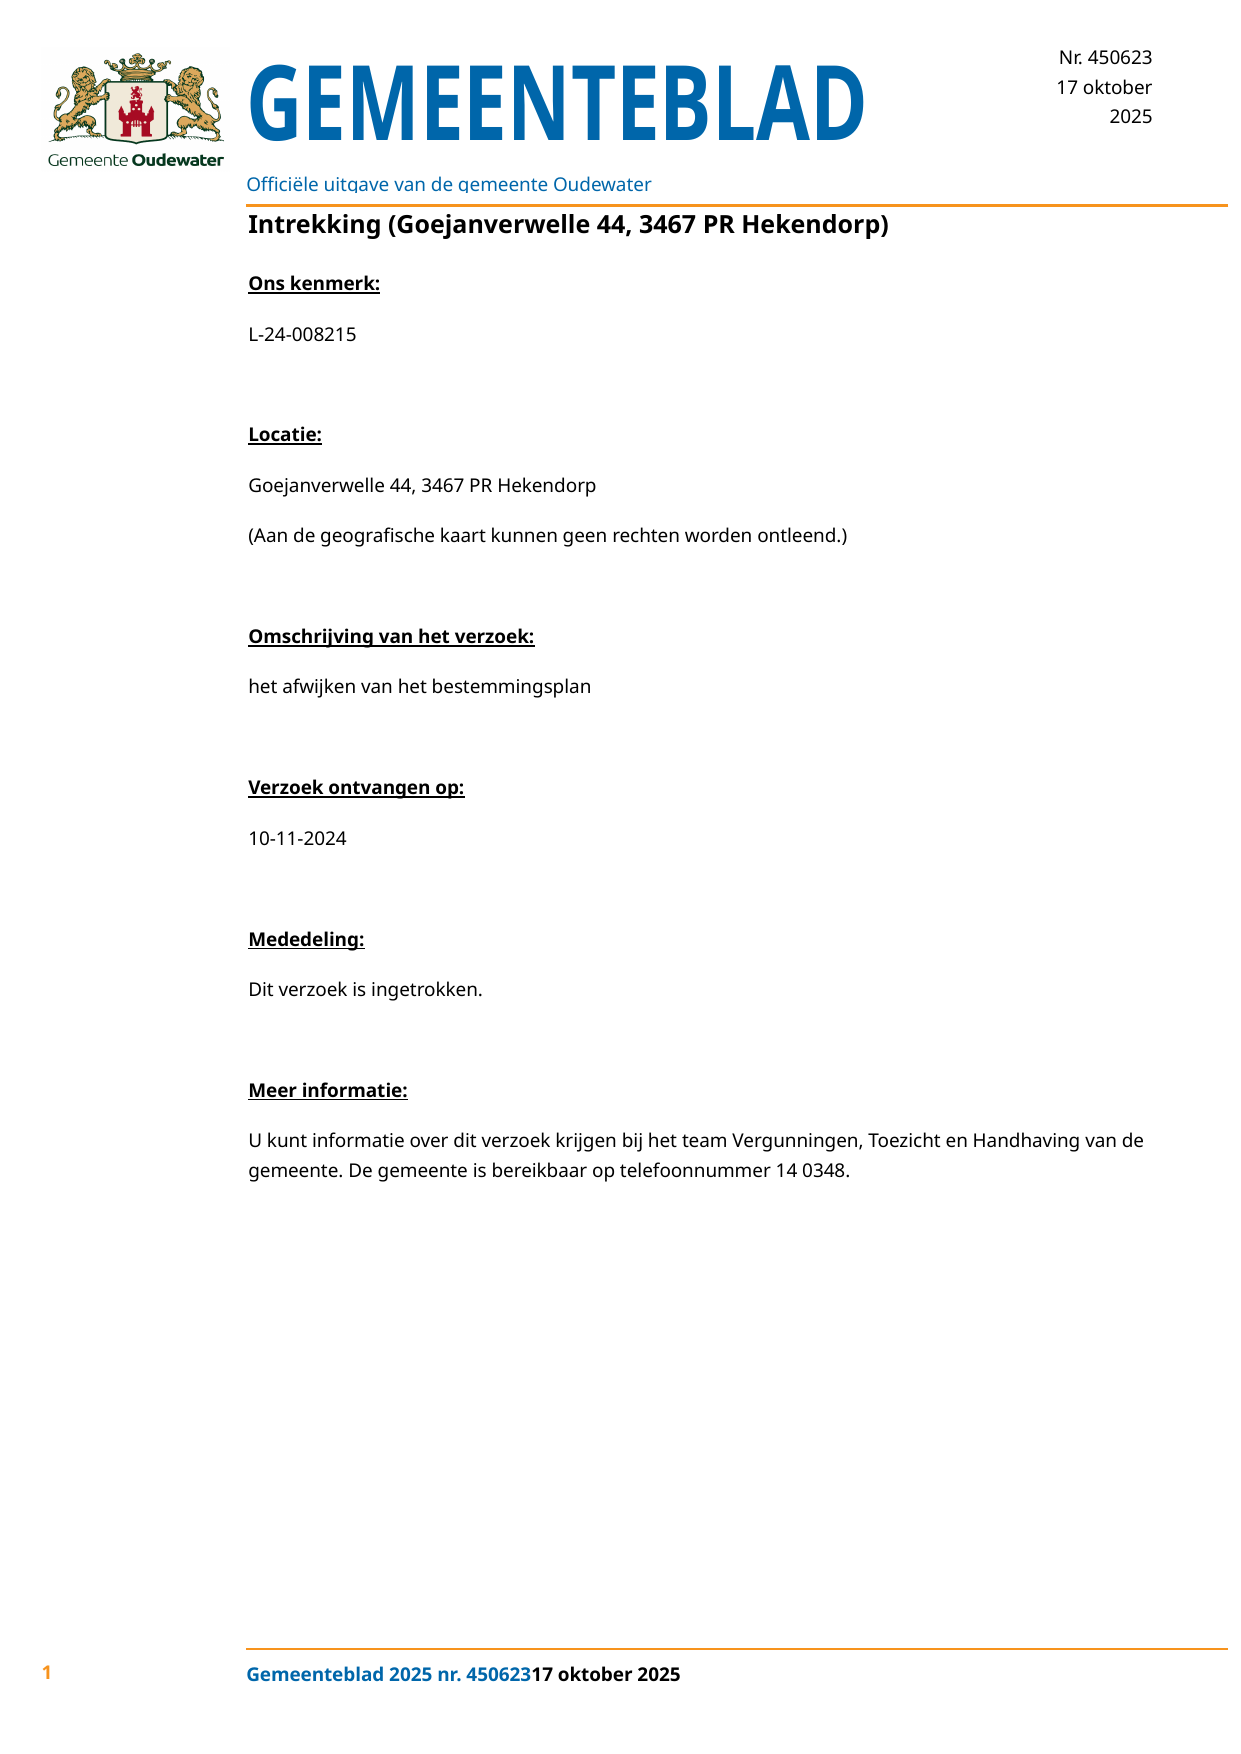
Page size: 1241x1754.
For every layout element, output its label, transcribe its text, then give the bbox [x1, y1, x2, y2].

text Omschrijving van het verzoek: [248, 623, 1152, 649]
text het afwijken van het bestemmingsplan [248, 674, 1152, 699]
text 10-11-2024 [248, 825, 1152, 851]
text Intrekking (Goejanverwelle 44, 3467 PR Hekendorp) [248, 207, 1152, 241]
text Dit verzoek is ingetrokken. [248, 976, 1152, 1002]
text L-24-008215 [248, 321, 1152, 346]
text Goejanverwelle 44, 3467 PR Hekendorp [248, 472, 1152, 498]
picture [41, 47, 231, 172]
text U kunt informatie over dit verzoek krijgen bij het team Vergunningen, Toezicht en Handhaving van de gemeente. De gemeente is bereikbaar op telefoonnummer 14 0348. [248, 1127, 1152, 1183]
text (Aan de geografische kaart kunnen geen rechten worden ontleend.) [248, 522, 1152, 548]
text Ons kenmerk: [248, 270, 1152, 296]
text Mededeling: [248, 926, 1152, 951]
text Locatie: [248, 422, 1152, 447]
text Meer informatie: [248, 1077, 1152, 1103]
text Verzoek ontvangen op: [248, 774, 1152, 800]
